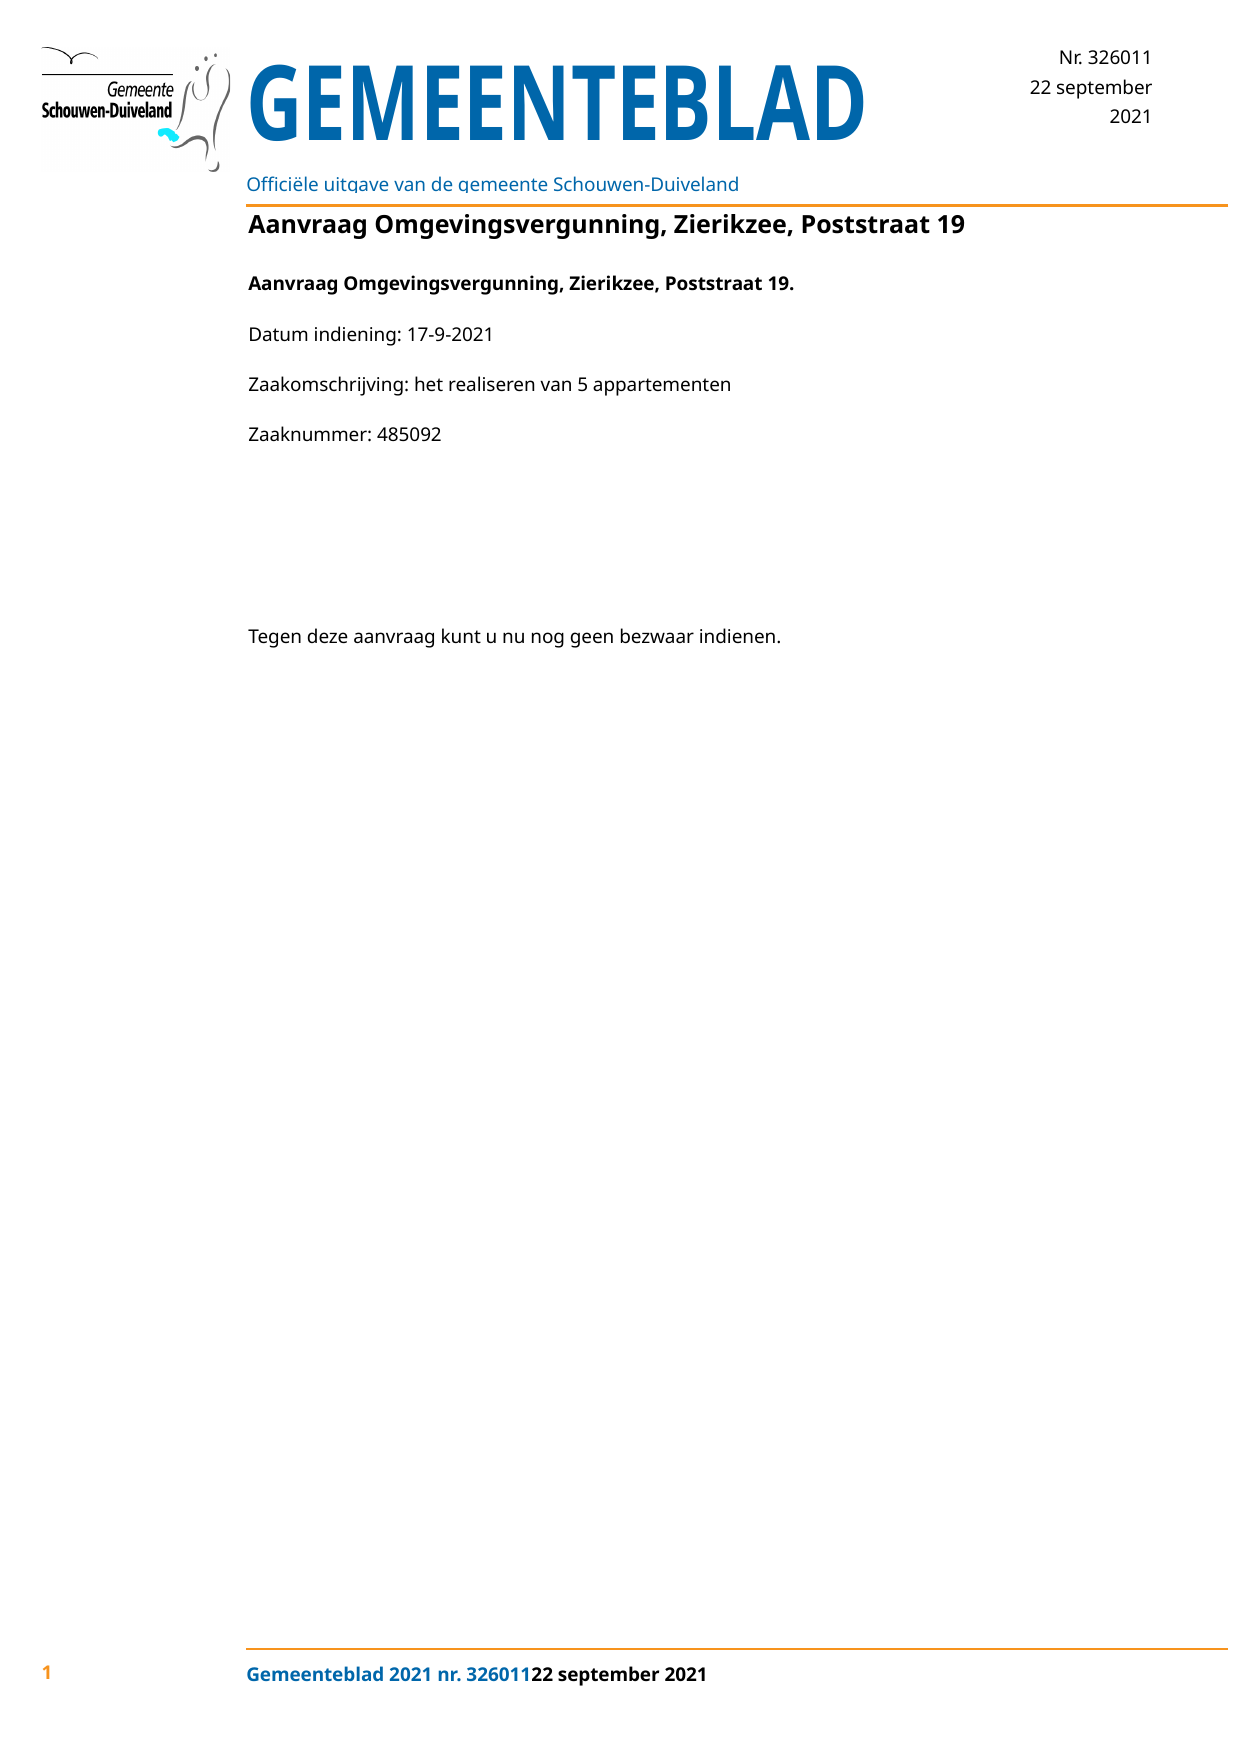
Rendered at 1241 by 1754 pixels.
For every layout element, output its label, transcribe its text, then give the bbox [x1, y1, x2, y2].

text Datum indiening: 17-9-2021 [248, 321, 1152, 346]
text Aanvraag Omgevingsvergunning, Zierikzee, Poststraat 19 [248, 207, 1152, 241]
picture [41, 47, 231, 172]
text Tegen deze aanvraag kunt u nu nog geen bezwaar indienen. [248, 623, 1152, 649]
text Aanvraag Omgevingsvergunning, Zierikzee, Poststraat 19. [248, 270, 1152, 296]
text Zaaknummer: 485092 [248, 422, 1152, 447]
text Zaakomschrijving: het realiseren van 5 appartementen [248, 371, 1152, 397]
